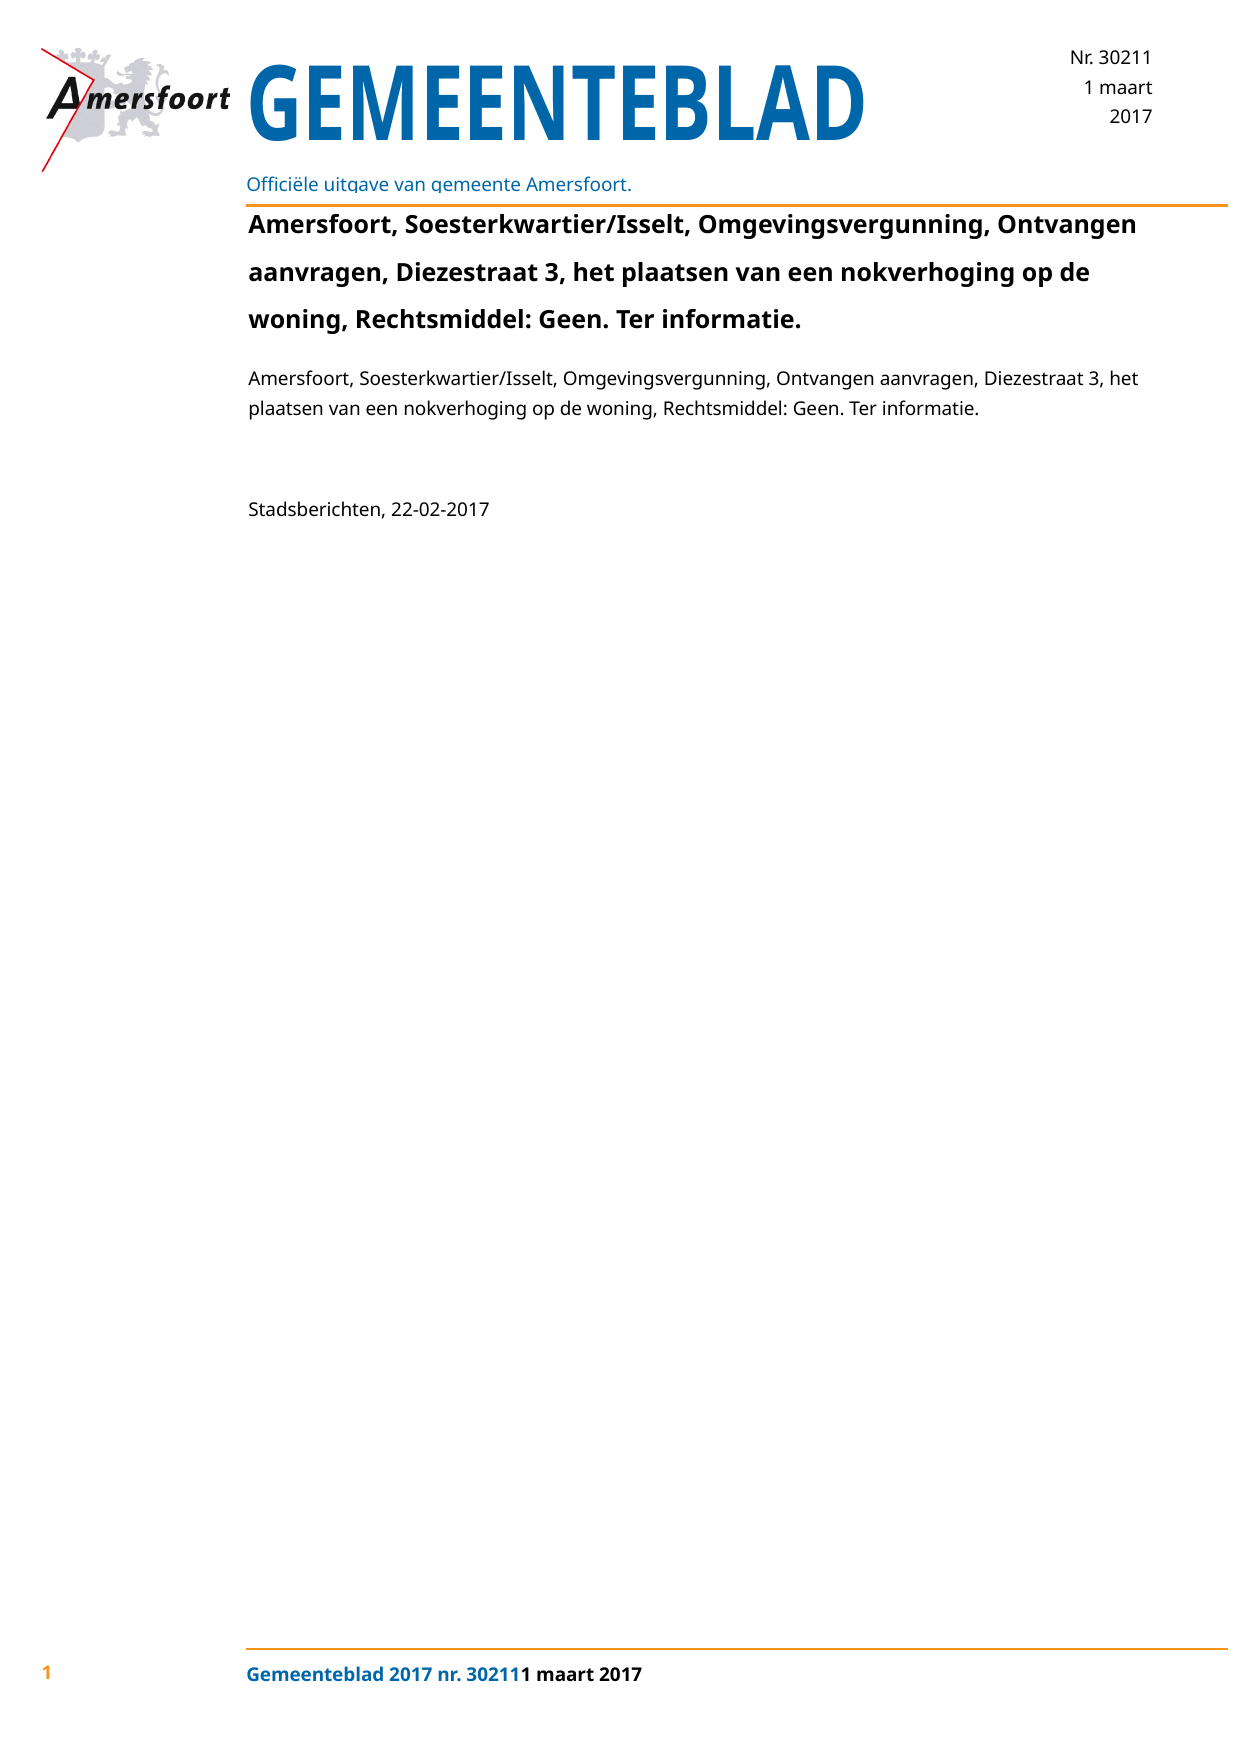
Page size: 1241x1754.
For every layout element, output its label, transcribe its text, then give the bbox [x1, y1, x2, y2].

text Amersfoort, Soesterkwartier/Isselt, Omgevingsvergunning, Ontvangen aanvragen, Diezestraat 3, het plaatsen van een nokverhoging op de woning, Rechtsmiddel: Geen. Ter informatie. [248, 366, 1152, 421]
text Stadsberichten, 22-02-2017 [248, 496, 1152, 522]
picture [41, 47, 231, 172]
text Amersfoort, Soesterkwartier/Isselt, Omgevingsvergunning, Ontvangen aanvragen, Diezestraat 3, het plaatsen van een nokverhoging op de woning, Rechtsmiddel: Geen. Ter informatie. [248, 207, 1152, 336]
